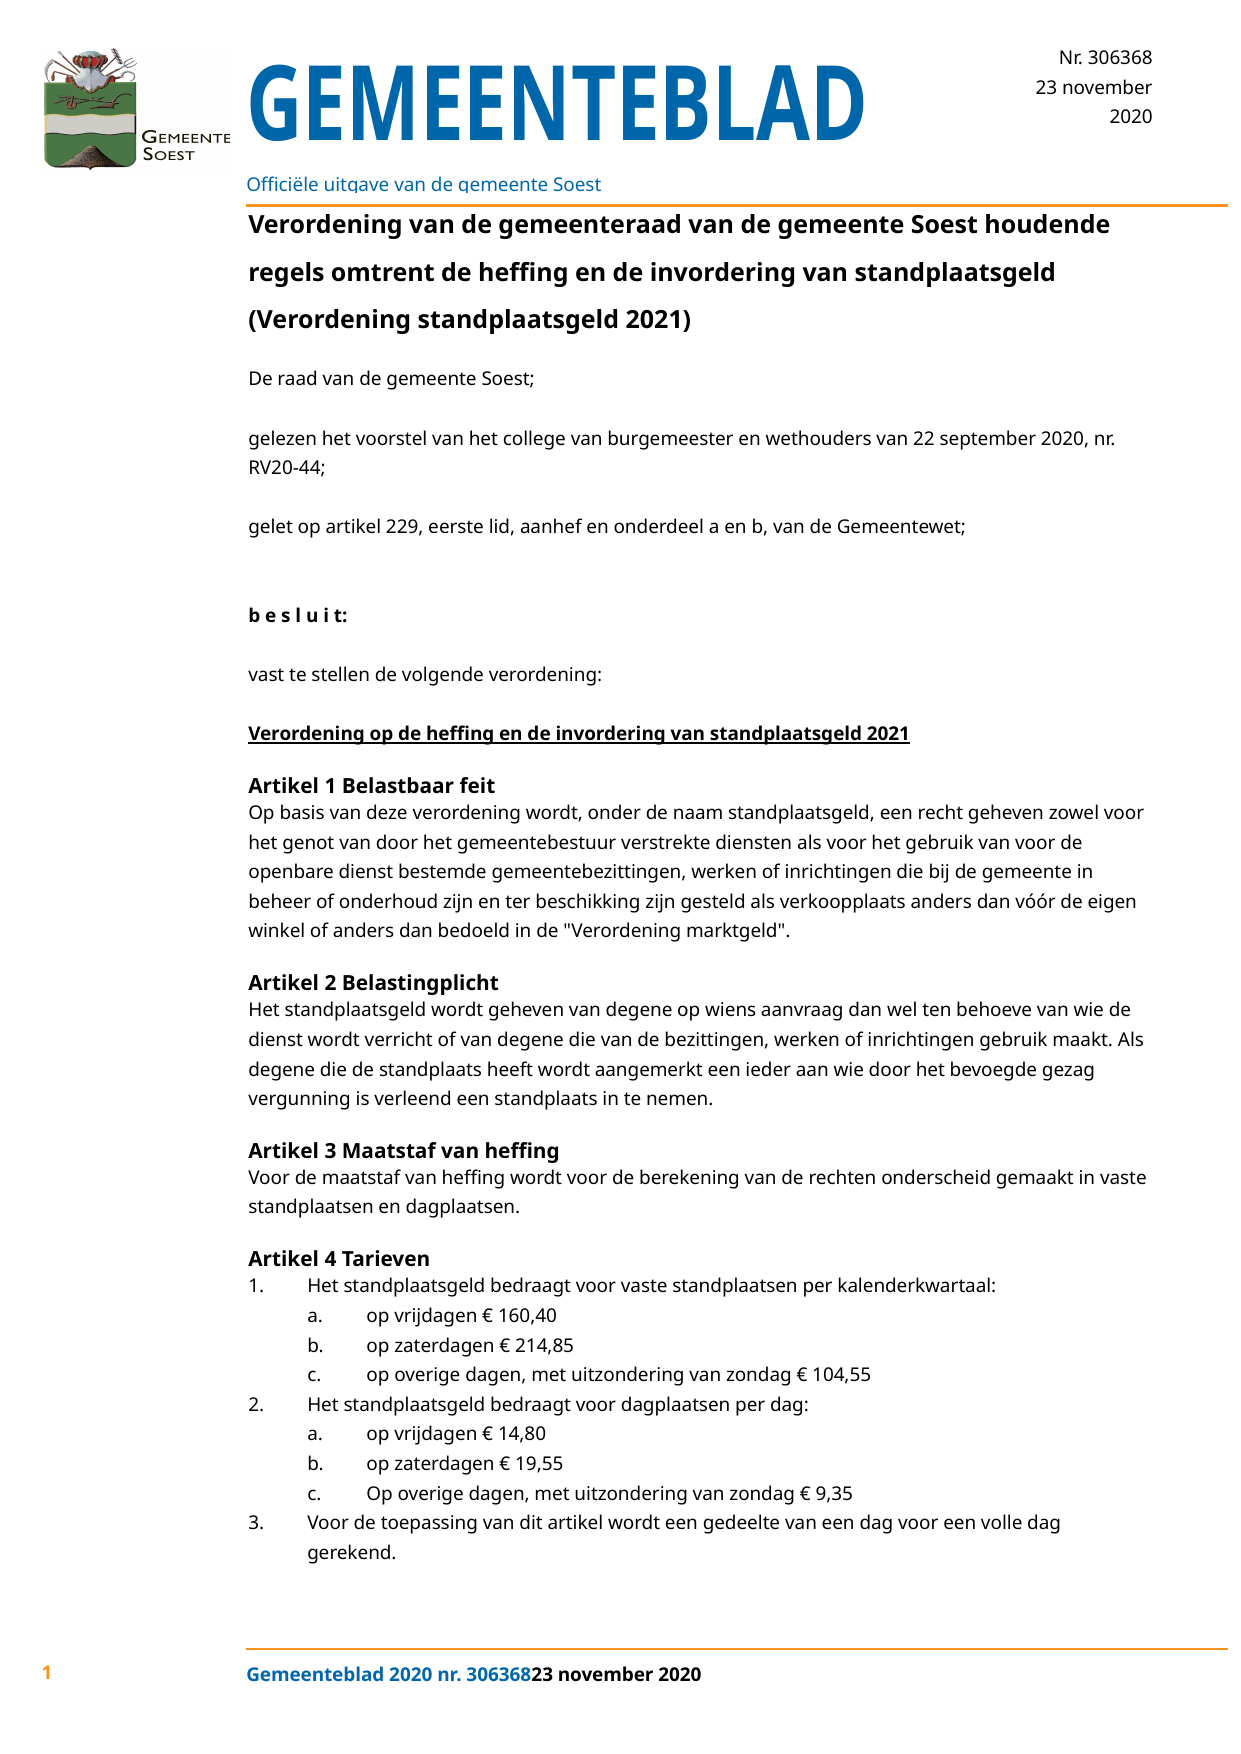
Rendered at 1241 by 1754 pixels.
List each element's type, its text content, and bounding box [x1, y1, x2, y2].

text vast te stellen de volgende verordening: [248, 661, 1152, 687]
list op vrijdagen € 160,40 [307, 1302, 1152, 1328]
list Op overige dagen, met uitzondering van zondag € 9,35 [307, 1480, 1152, 1505]
list Het standplaatsgeld bedraagt voor vaste standplaatsen per kalenderkwartaal: [248, 1273, 1152, 1298]
text Artikel 3 Maatstaf van heffing [248, 1136, 1152, 1164]
list Het standplaatsgeld bedraagt voor dagplaatsen per dag: [248, 1391, 1152, 1417]
text Artikel 2 Belastingplicht [248, 968, 1152, 997]
text b e s l u i t: [248, 602, 1152, 628]
text Het standplaatsgeld wordt geheven van degene op wiens aanvraag dan wel ten behoeve van wie de dienst wordt verricht of van degene die van de bezittingen, werken of inrichtingen gebruik maakt. Als degene die de standplaats heeft wordt aangemerkt een ieder aan wie door het bevoegde gezag vergunning is verleend een standplaats in te nemen. [248, 997, 1152, 1111]
text Artikel 1 Belastbaar feit [248, 771, 1152, 799]
list op vrijdagen € 14,80 [307, 1421, 1152, 1446]
list op overige dagen, met uitzondering van zondag € 104,55 [307, 1361, 1152, 1387]
text Artikel 4 Tarieven [248, 1244, 1152, 1273]
list Voor de toepassing van dit artikel wordt een gedeelte van een dag voor een volle dag gerekend. [248, 1509, 1152, 1564]
text De raad van de gemeente Soest; [248, 366, 1152, 391]
text Verordening van de gemeenteraad van de gemeente Soest houdende regels omtrent de heffing en de invordering van standplaatsgeld (Verordening standplaatsgeld 2021) [248, 207, 1152, 336]
text gelezen het voorstel van het college van burgemeester en wethouders van 22 september 2020, nr. RV20-44; [248, 425, 1152, 480]
picture [41, 47, 231, 172]
text Voor de maatstaf van heffing wordt voor de berekening van de rechten onderscheid gemaakt in vaste standplaatsen en dagplaatsen. [248, 1164, 1152, 1219]
text gelet op artikel 229, eerste lid, aanhef en onderdeel a en b, van de Gemeentewet; [248, 513, 1152, 539]
list op zaterdagen € 19,55 [307, 1450, 1152, 1476]
text Op basis van deze verordening wordt, onder de naam standplaatsgeld, een recht geheven zowel voor het genot van door het gemeentebestuur verstrekte diensten als voor het gebruik van voor de openbare dienst bestemde gemeentebezittingen, werken of inrichtingen die bij de gemeente in beheer of onderhoud zijn en ter beschikking zijn gesteld als verkoopplaats anders dan vóór de eigen winkel of anders dan bedoeld in de "Verordening marktgeld". [248, 799, 1152, 943]
list op zaterdagen € 214,85 [307, 1332, 1152, 1357]
text Verordening op de heffing en de invordering van standplaatsgeld 2021 [248, 721, 1152, 746]
